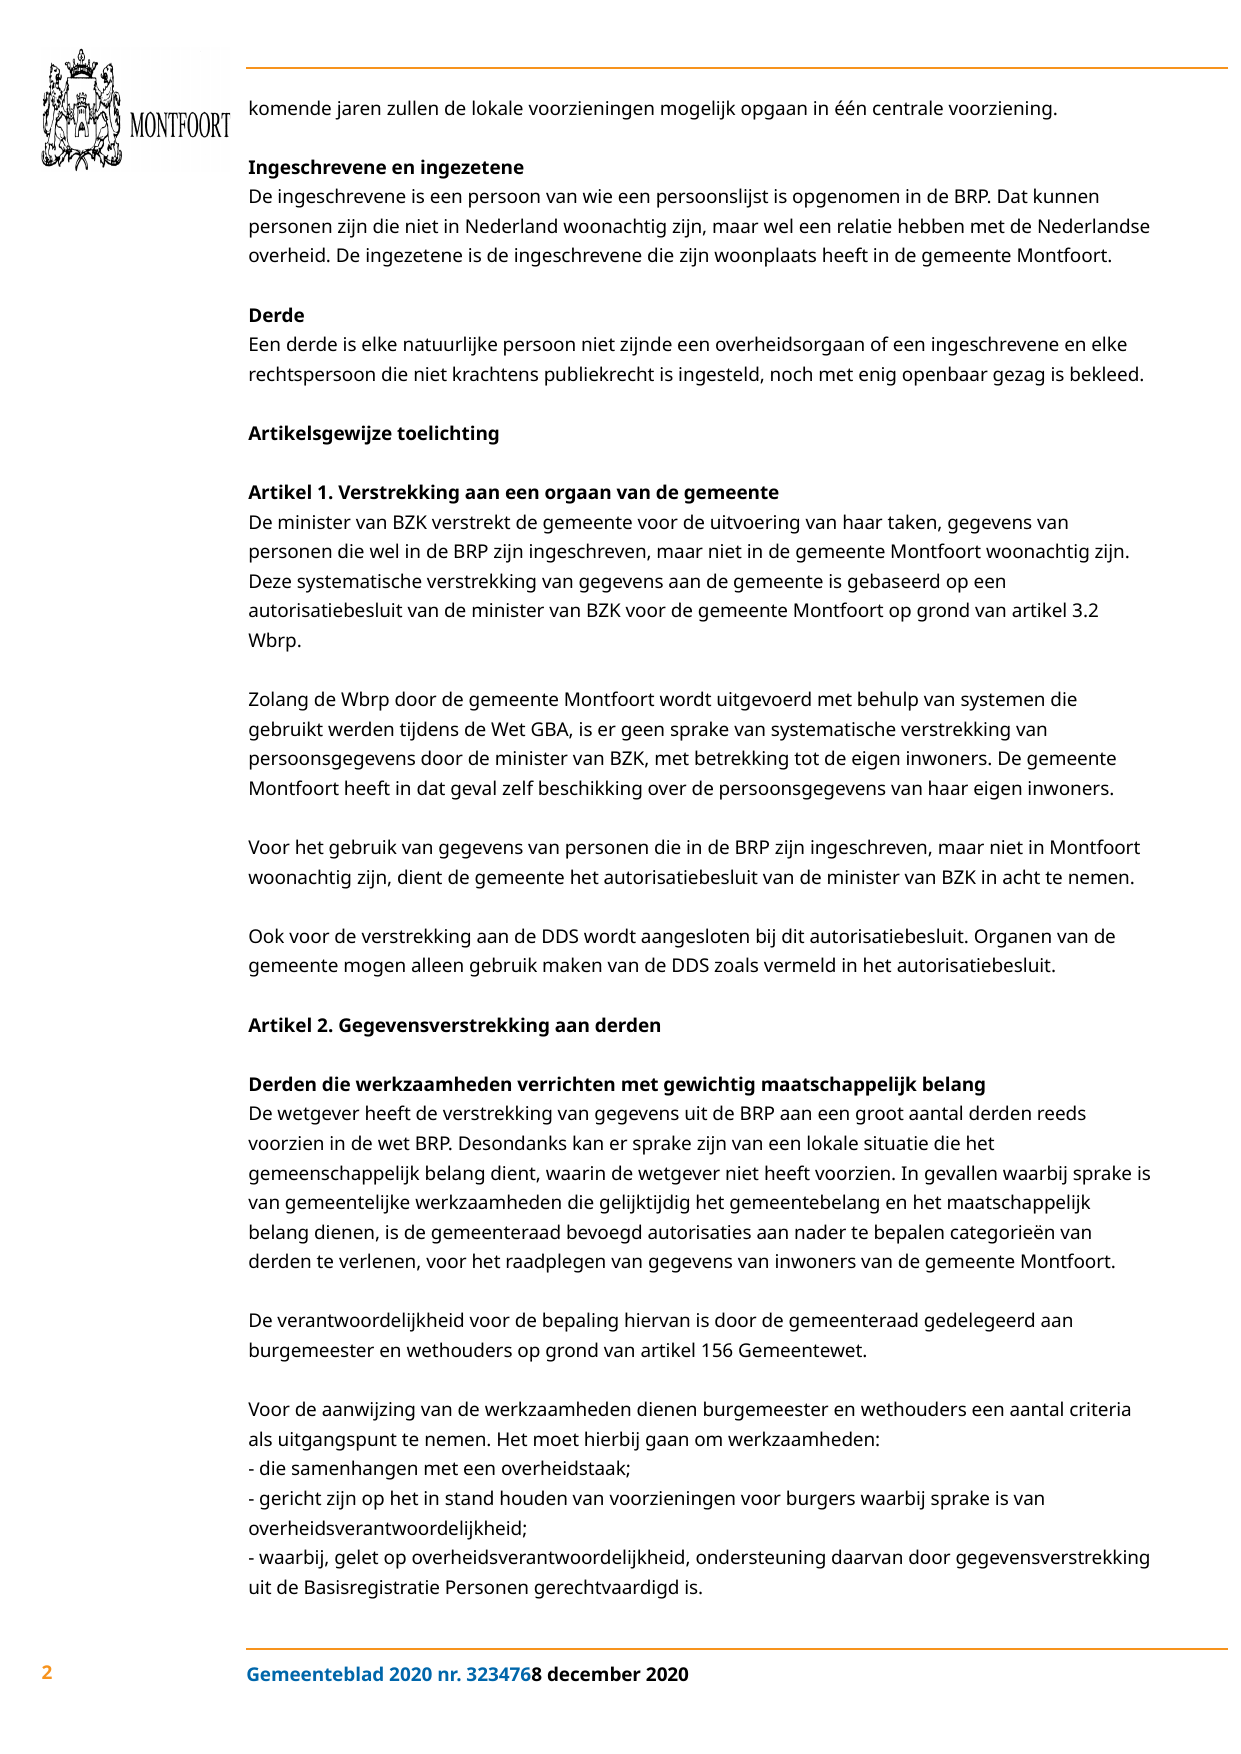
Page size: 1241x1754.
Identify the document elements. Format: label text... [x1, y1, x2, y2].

text Derden die werkzaamheden verrichten met gewichtig maatschappelijk belang [248, 1071, 1152, 1097]
text Ook voor de verstrekking aan de DDS wordt aangesloten bij dit autorisatiebesluit. Organen van de gemeente mogen alleen gebruik maken van de DDS zoals vermeld in het autorisatiebesluit. [248, 923, 1152, 978]
text Voor het gebruik van gegevens van personen die in de BRP zijn ingeschreven, maar niet in Montfoort woonachtig zijn, dient de gemeente het autorisatiebesluit van de minister van BZK in acht te nemen. [248, 834, 1152, 890]
text komende jaren zullen de lokale voorzieningen mogelijk opgaan in één centrale voorziening. [248, 95, 1152, 121]
text Artikel 2. Gegevensverstrekking aan derden [248, 1012, 1152, 1038]
text Voor de aanwijzing van de werkzaamheden dienen burgemeester en wethouders een aantal criteria als uitgangspunt te nemen. Het moet hierbij gaan om werkzaamheden: [248, 1396, 1152, 1452]
text Artikelsgewijze toelichting [248, 420, 1152, 446]
text Een derde is elke natuurlijke persoon niet zijnde een overheidsorgaan of een ingeschrevene en elke rechtspersoon die niet krachtens publiekrecht is ingesteld, noch met enig openbaar gezag is bekleed. [248, 331, 1152, 387]
text De ingeschrevene is een persoon van wie een persoonslijst is opgenomen in de BRP. Dat kunnen personen zijn die niet in Nederland woonachtig zijn, maar wel een relatie hebben met de Nederlandse overheid. De ingezetene is de ingeschrevene die zijn woonplaats heeft in de gemeente Montfoort. [248, 183, 1152, 268]
text De verantwoordelijkheid voor de bepaling hiervan is door de gemeenteraad gedelegeerd aan burgemeester en wethouders op grond van artikel 156 Gemeentewet. [248, 1308, 1152, 1363]
picture [41, 47, 231, 172]
text - waarbij, gelet op overheidsverantwoordelijkheid, ondersteuning daarvan door gegevensverstrekking uit de Basisregistratie Personen gerechtvaardigd is. [248, 1544, 1152, 1600]
text Zolang de Wbrp door de gemeente Montfoort wordt uitgevoerd met behulp van systemen die gebruikt werden tijdens de Wet GBA, is er geen sprake van systematische verstrekking van persoonsgegevens door de minister van BZK, met betrekking tot de eigen inwoners. De gemeente Montfoort heeft in dat geval zelf beschikking over de persoonsgegevens van haar eigen inwoners. [248, 686, 1152, 801]
text Artikel 1. Verstrekking aan een orgaan van de gemeente [248, 479, 1152, 505]
text - die samenhangen met een overheidstaak; [248, 1456, 1152, 1481]
text De wetgever heeft de verstrekking van gegevens uit de BRP aan een groot aantal derden reeds voorzien in de wet BRP. Desondanks kan er sprake zijn van een lokale situatie die het gemeenschappelijk belang dient, waarin de wetgever niet heeft voorzien. In gevallen waarbij sprake is van gemeentelijke werkzaamheden die gelijktijdig het gemeentebelang en het maatschappelijk belang dienen, is de gemeenteraad bevoegd autorisaties aan nader te bepalen categorieën van derden te verlenen, voor het raadplegen van gegevens van inwoners van de gemeente Montfoort. [248, 1101, 1152, 1274]
text Ingeschrevene en ingezetene [248, 154, 1152, 180]
text De minister van BZK verstrekt de gemeente voor de uitvoering van haar taken, gegevens van personen die wel in de BRP zijn ingeschreven, maar niet in de gemeente Montfoort woonachtig zijn. Deze systematische verstrekking van gegevens aan de gemeente is gebaseerd op een autorisatiebesluit van de minister van BZK voor de gemeente Montfoort op grond van artikel 3.2 Wbrp. [248, 509, 1152, 653]
text Derde [248, 302, 1152, 328]
text - gericht zijn op het in stand houden van voorzieningen voor burgers waarbij sprake is van overheidsverantwoordelijkheid; [248, 1485, 1152, 1541]
